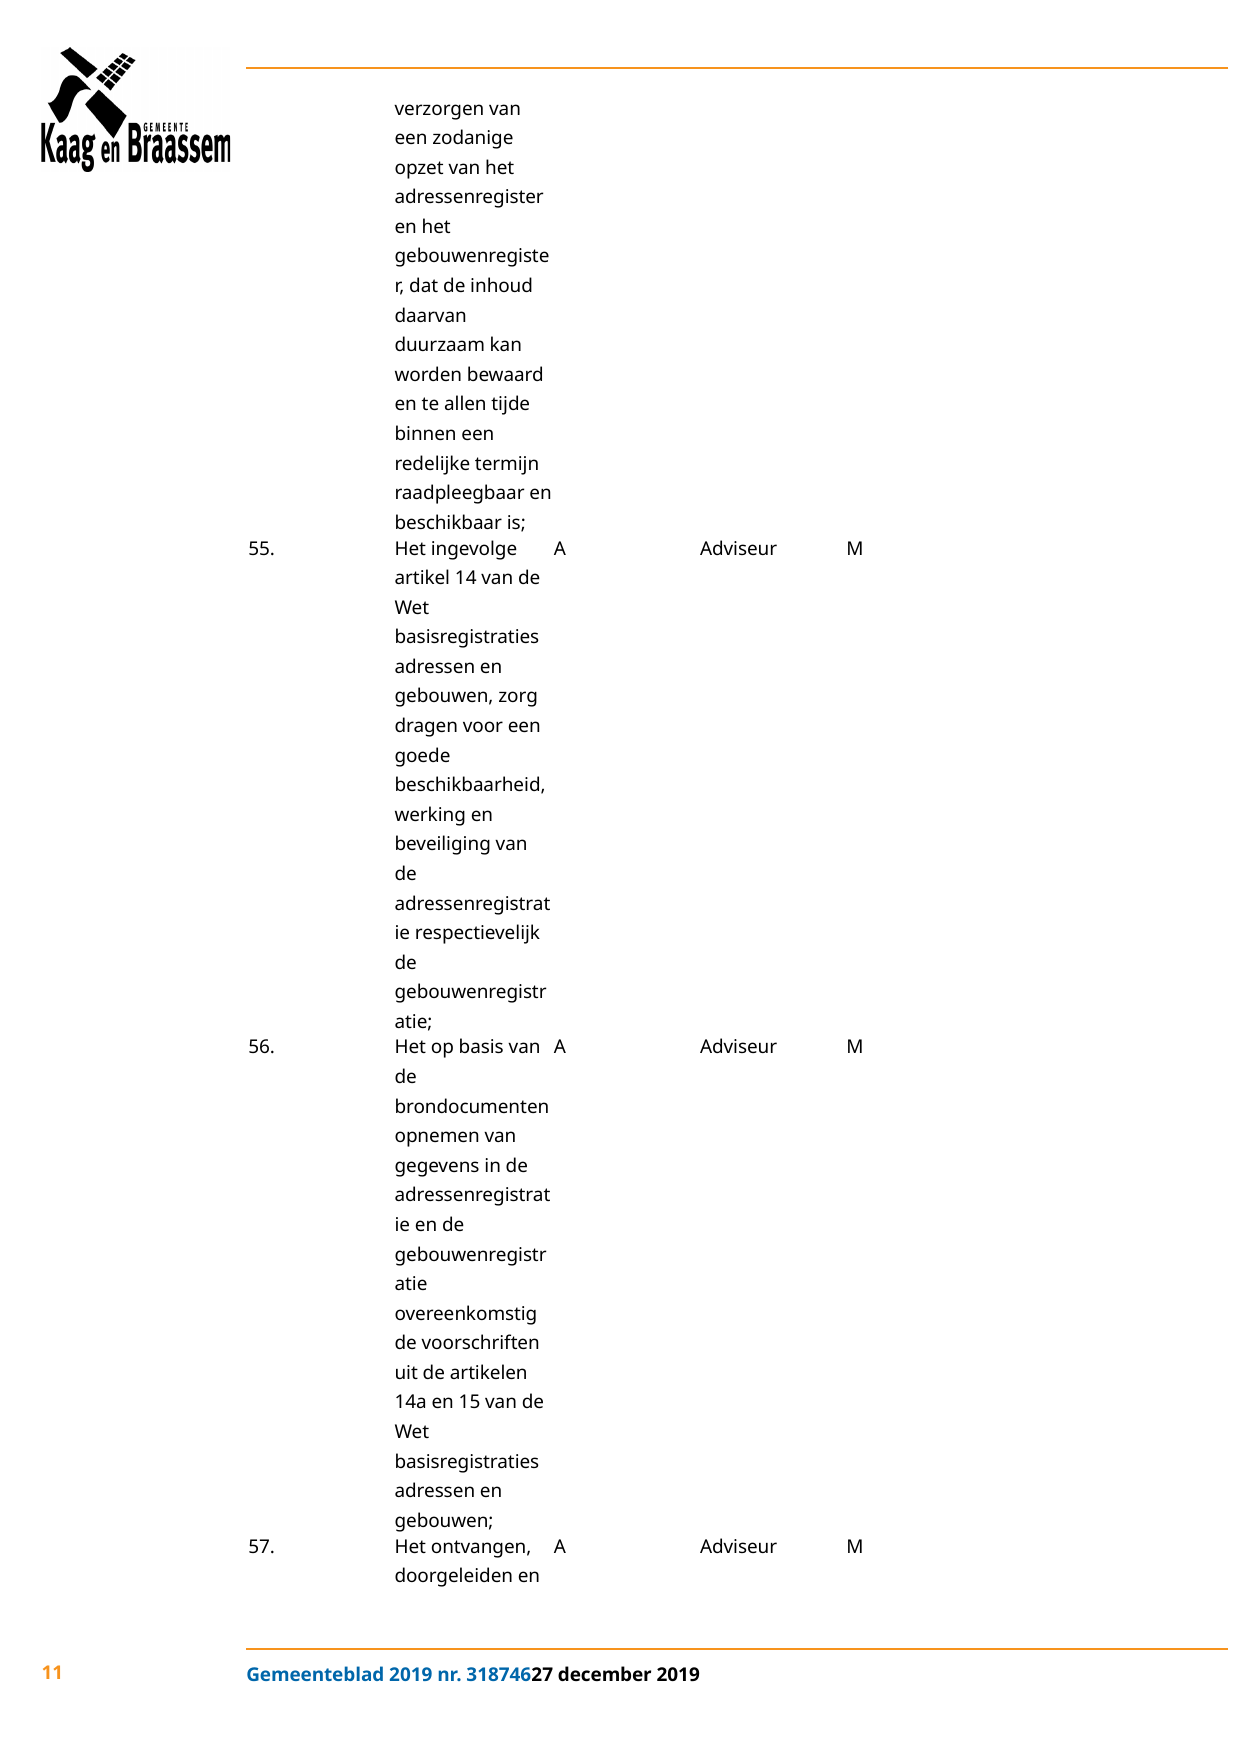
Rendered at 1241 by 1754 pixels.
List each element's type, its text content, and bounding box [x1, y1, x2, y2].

table_cell A [554, 1533, 700, 1588]
table_cell 55. [248, 535, 394, 1034]
table_cell [993, 1034, 1152, 1533]
table_cell M [846, 535, 992, 1034]
table_cell A [554, 535, 700, 1034]
table_cell Het ontvangen, doorgeleiden en [394, 1533, 553, 1588]
table_cell [993, 1533, 1152, 1588]
table_cell Adviseur [700, 535, 846, 1034]
picture [41, 47, 231, 172]
table_cell [993, 535, 1152, 1034]
table_cell verzorgen van een zodanige opzet van het adressenregister en het gebouwenregister, dat de inhoud daarvan duurzaam kan worden bewaard en te allen tijde binnen een redelijke termijn raadpleegbaar en beschikbaar is; [394, 95, 553, 535]
table_cell M [846, 1034, 992, 1533]
table_cell [700, 95, 846, 535]
table_cell M [846, 1533, 992, 1588]
table_cell A [554, 1034, 700, 1533]
table_cell Adviseur [700, 1533, 846, 1588]
table_cell [846, 95, 992, 535]
table_cell [993, 95, 1152, 535]
table_cell [554, 95, 700, 535]
table_cell 56. [248, 1034, 394, 1533]
table_cell Het ingevolge artikel 14 van de Wet basisregistraties adressen en gebouwen, zorg dragen voor een goede beschikbaarheid, werking en beveiliging van de adressenregistratie respectievelijk de gebouwenregistratie; [394, 535, 553, 1034]
table_cell 57. [248, 1533, 394, 1588]
table_cell Adviseur [700, 1034, 846, 1533]
table_cell [248, 95, 394, 535]
table_cell Het op basis van de brondocumenten opnemen van gegevens in de adressenregistratie en de gebouwenregistratie overeenkomstig de voorschriften uit de artikelen 14a en 15 van de Wet basisregistraties adressen en gebouwen; [394, 1034, 553, 1533]
